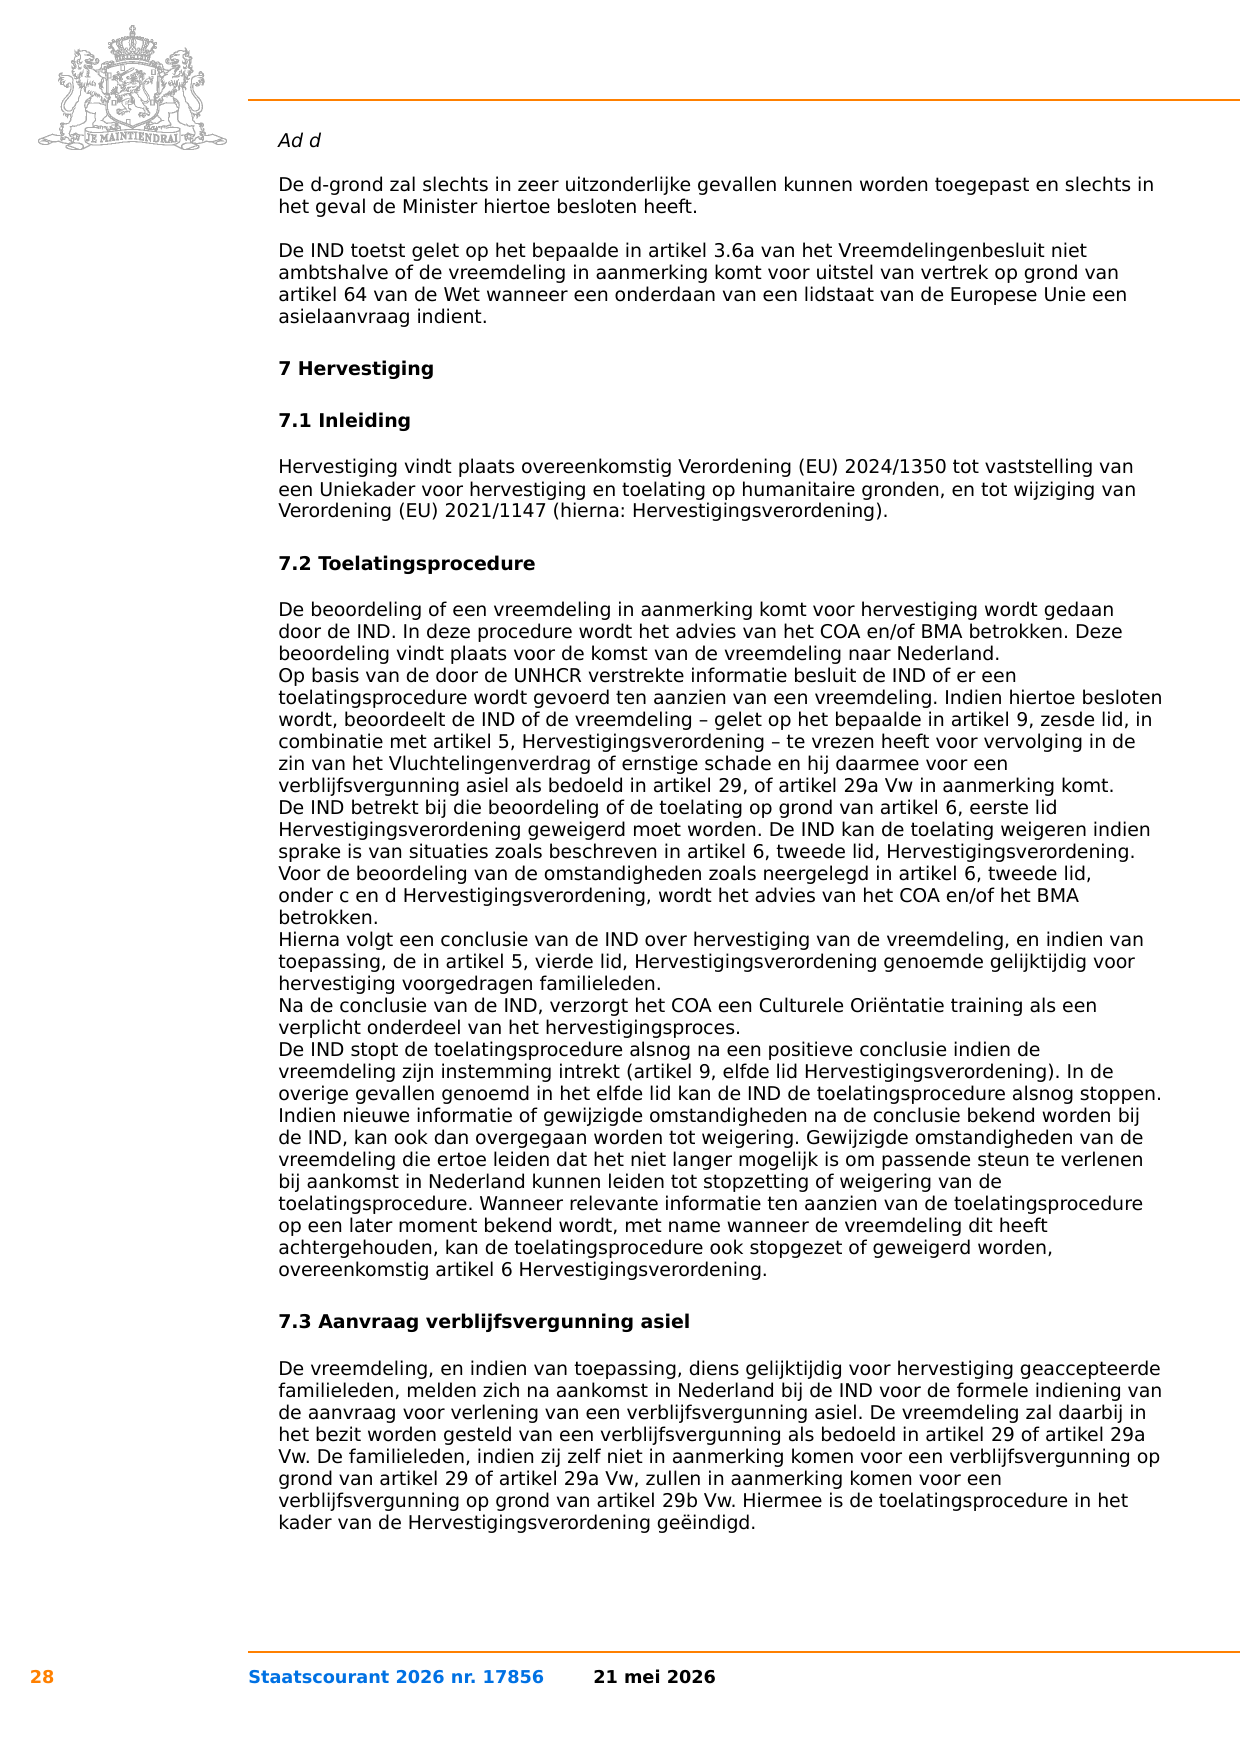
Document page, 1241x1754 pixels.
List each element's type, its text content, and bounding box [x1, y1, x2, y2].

text De IND stopt de toelatingsprocedure alsnog na een positieve conclusie indien de vreemdeling zijn instemming intrekt (artikel 9, elfde lid Hervestigingsverordening). In de overige gevallen genoemd in het elfde lid kan de IND de toelatingsprocedure alsnog stoppen. [278, 1039, 1163, 1105]
subtitle 7.2 Toelatingsprocedure [278, 552, 1163, 574]
text De beoordeling of een vreemdeling in aanmerking komt voor hervestiging wordt gedaan door de IND. In deze procedure wordt het advies van het COA en/of BMA betrokken. Deze beoordeling vindt plaats voor de komst van de vreemdeling naar Nederland. [278, 599, 1163, 665]
text De d-grond zal slechts in zeer uitzonderlijke gevallen kunnen worden toegepast en slechts in het geval de Minister hiertoe besloten heeft. [278, 174, 1163, 218]
subtitle 7.3 Aanvraag verblijfsvergunning asiel [278, 1311, 1163, 1333]
text De IND toetst gelet op het bepaalde in artikel 3.6a van het Vreemdelingenbesluit niet ambtshalve of de vreemdeling in aanmerking komt voor uitstel van vertrek op grond van artikel 64 van de Wet wanneer een onderdaan van een lidstaat van de Europese Unie een asielaanvraag indient. [278, 239, 1163, 327]
subtitle Ad d [278, 130, 1163, 152]
text Hervestiging vindt plaats overeenkomstig Verordening (EU) 2024/1350 tot vaststelling van een Uniekader voor hervestiging en toelating op humanitaire gronden, en tot wijziging van Verordening (EU) 2021/1147 (hierna: Hervestigingsverordening). [278, 456, 1163, 522]
text Op basis van de door de UNHCR verstrekte informatie besluit de IND of er een toelatingsprocedure wordt gevoerd ten aanzien van een vreemdeling. Indien hiertoe besloten wordt, beoordeelt de IND of de vreemdeling – gelet op het bepaalde in artikel 9, zesde lid, in combinatie met artikel 5, Hervestigingsverordening – te vrezen heeft voor vervolging in de zin van het Vluchtelingenverdrag of ernstige schade en hij daarmee voor een verblijfsvergunning asiel als bedoeld in artikel 29, of artikel 29a Vw in aanmerking komt. [278, 665, 1163, 797]
text De IND betrekt bij die beoordeling of de toelating op grond van artikel 6, eerste lid Hervestigingsverordening geweigerd moet worden. De IND kan de toelating weigeren indien sprake is van situaties zoals beschreven in artikel 6, tweede lid, Hervestigingsverordening. Voor de beoordeling van de omstandigheden zoals neergelegd in artikel 6, tweede lid, onder c en d Hervestigingsverordening, wordt het advies van het COA en/of het BMA betrokken. [278, 797, 1163, 929]
text Na de conclusie van de IND, verzorgt het COA een Culturele Oriëntatie training als een verplicht onderdeel van het hervestigingsproces. [278, 995, 1163, 1039]
subtitle 7.1 Inleiding [278, 409, 1163, 431]
text Hierna volgt een conclusie van de IND over hervestiging van de vreemdeling, en indien van toepassing, de in artikel 5, vierde lid, Hervestigingsverordening genoemde gelijktijdig voor hervestiging voorgedragen familieleden. [278, 929, 1163, 995]
subtitle 7 Hervestiging [278, 357, 1163, 379]
text De vreemdeling, en indien van toepassing, diens gelijktijdig voor hervestiging geaccepteerde familieleden, melden zich na aankomst in Nederland bij de IND voor de formele indiening van de aanvraag voor verlening van een verblijfsvergunning asiel. De vreemdeling zal daarbij in het bezit worden gesteld van een verblijfsvergunning als bedoeld in artikel 29 of artikel 29a Vw. De familieleden, indien zij zelf niet in aanmerking komen voor een verblijfsvergunning op grond van artikel 29 of artikel 29a Vw, zullen in aanmerking komen voor een verblijfsvergunning op grond van artikel 29b Vw. Hiermee is de toelatingsprocedure in het kader van de Hervestigingsverordening geëindigd. [278, 1358, 1163, 1533]
text Indien nieuwe informatie of gewijzigde omstandigheden na de conclusie bekend worden bij de IND, kan ook dan overgegaan worden tot weigering. Gewijzigde omstandigheden van de vreemdeling die ertoe leiden dat het niet langer mogelijk is om passende steun te verlenen bij aankomst in Nederland kunnen leiden tot stopzetting of weigering van de toelatingsprocedure. Wanneer relevante informatie ten aanzien van de toelatingsprocedure op een later moment bekend wordt, met name wanneer de vreemdeling dit heeft achtergehouden, kan de toelatingsprocedure ook stopgezet of geweigerd worden, overeenkomstig artikel 6 Hervestigingsverordening. [278, 1105, 1163, 1281]
picture [38, 25, 227, 150]
